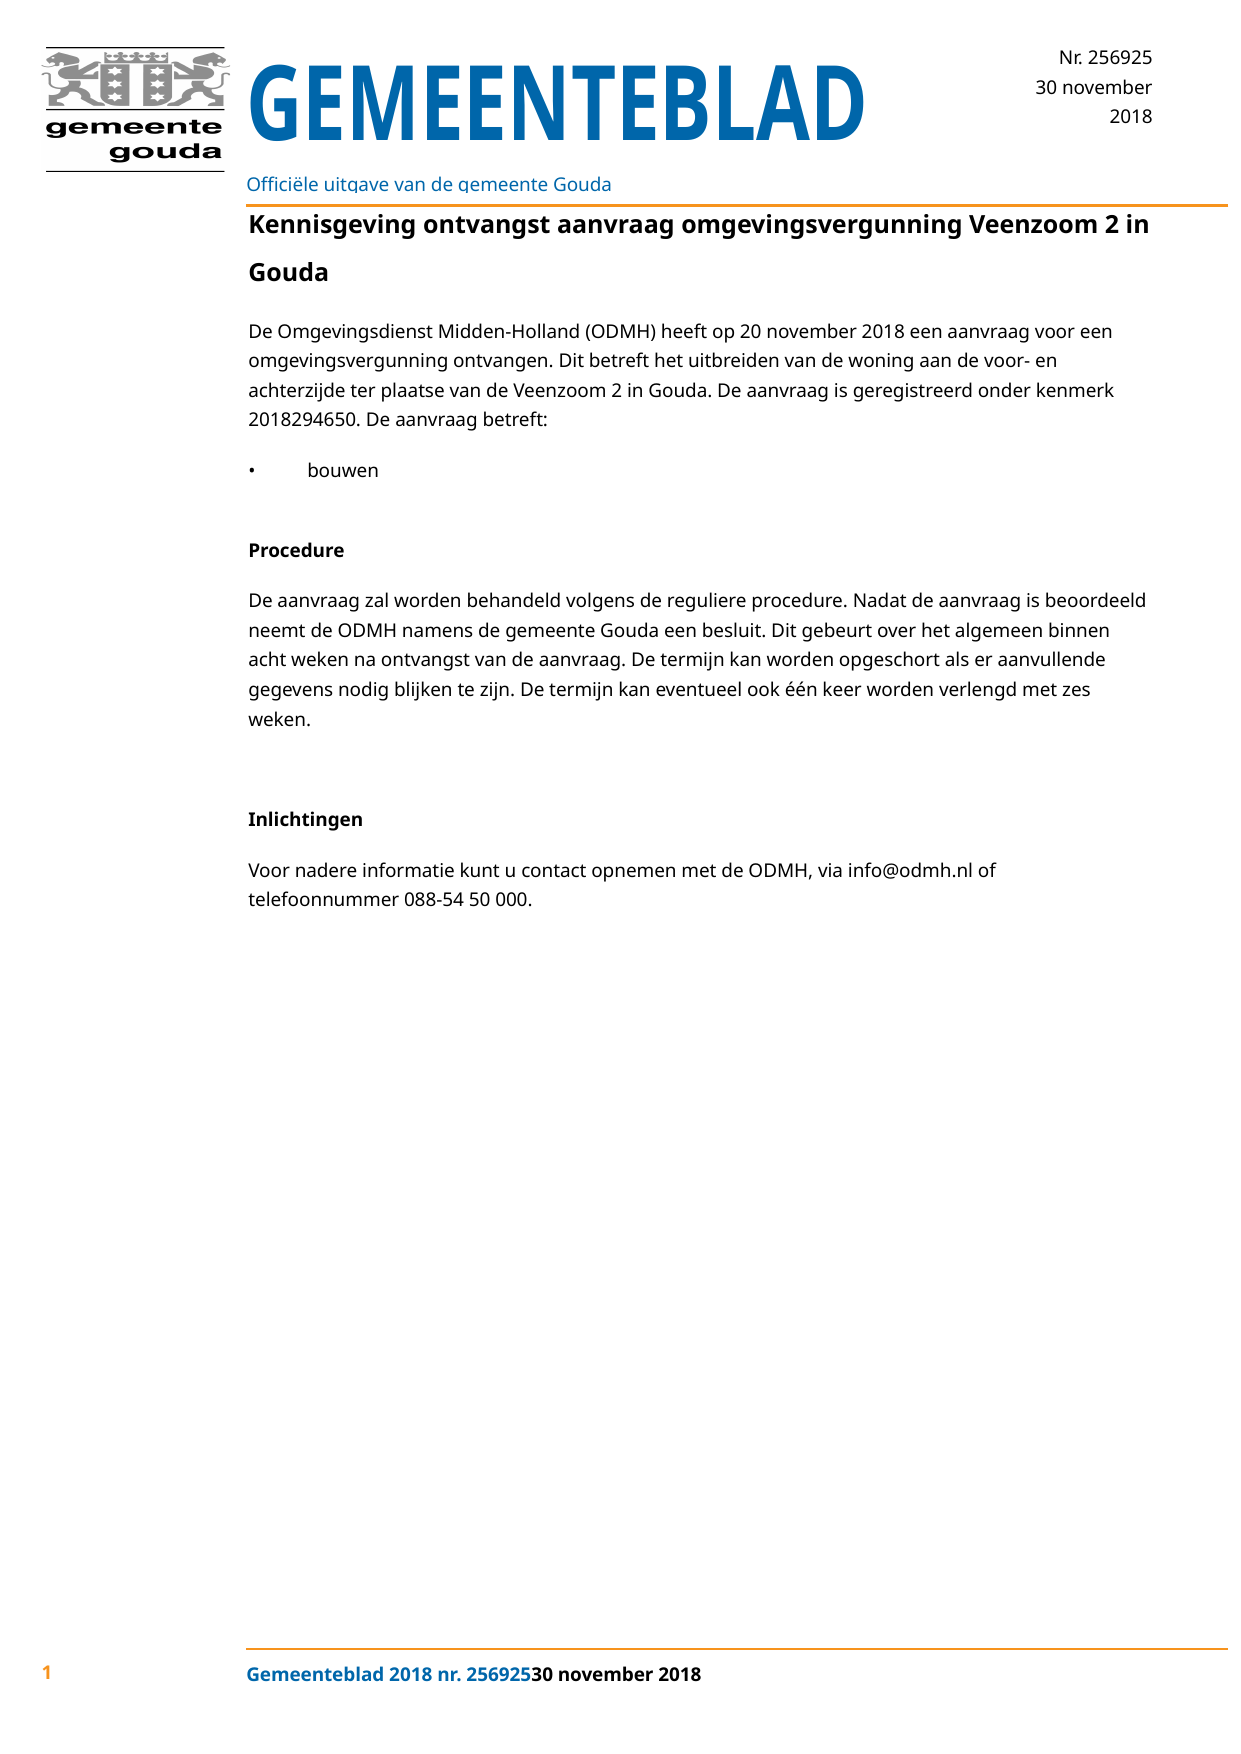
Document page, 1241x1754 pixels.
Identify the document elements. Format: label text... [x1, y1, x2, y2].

text De Omgevingsdienst Midden-Holland (ODMH) heeft op 20 november 2018 een aanvraag voor een omgevingsvergunning ontvangen. Dit betreft het uitbreiden van de woning aan de voor- en achterzijde ter plaatse van de Veenzoom 2 in Gouda. De aanvraag is geregistreerd onder kenmerk 2018294650. De aanvraag betreft: [248, 318, 1152, 432]
picture [41, 47, 231, 172]
text Voor nadere informatie kunt u contact opnemen met de ODMH, via info@odmh.nl of telefoonnummer 088-54 50 000. [248, 857, 1152, 912]
list bouwen [248, 457, 1152, 483]
text Inlichtingen [248, 807, 1152, 832]
text De aanvraag zal worden behandeld volgens de reguliere procedure. Nadat de aanvraag is beoordeeld neemt de ODMH namens de gemeente Gouda een besluit. Dit gebeurt over het algemeen binnen acht weken na ontvangst van de aanvraag. De termijn kan worden opgeschort als er aanvullende gegevens nodig blijken te zijn. De termijn kan eventueel ook één keer worden verlengd met zes weken. [248, 587, 1152, 732]
text Kennisgeving ontvangst aanvraag omgevingsvergunning Veenzoom 2 in Gouda [248, 207, 1152, 288]
text Procedure [248, 537, 1152, 563]
